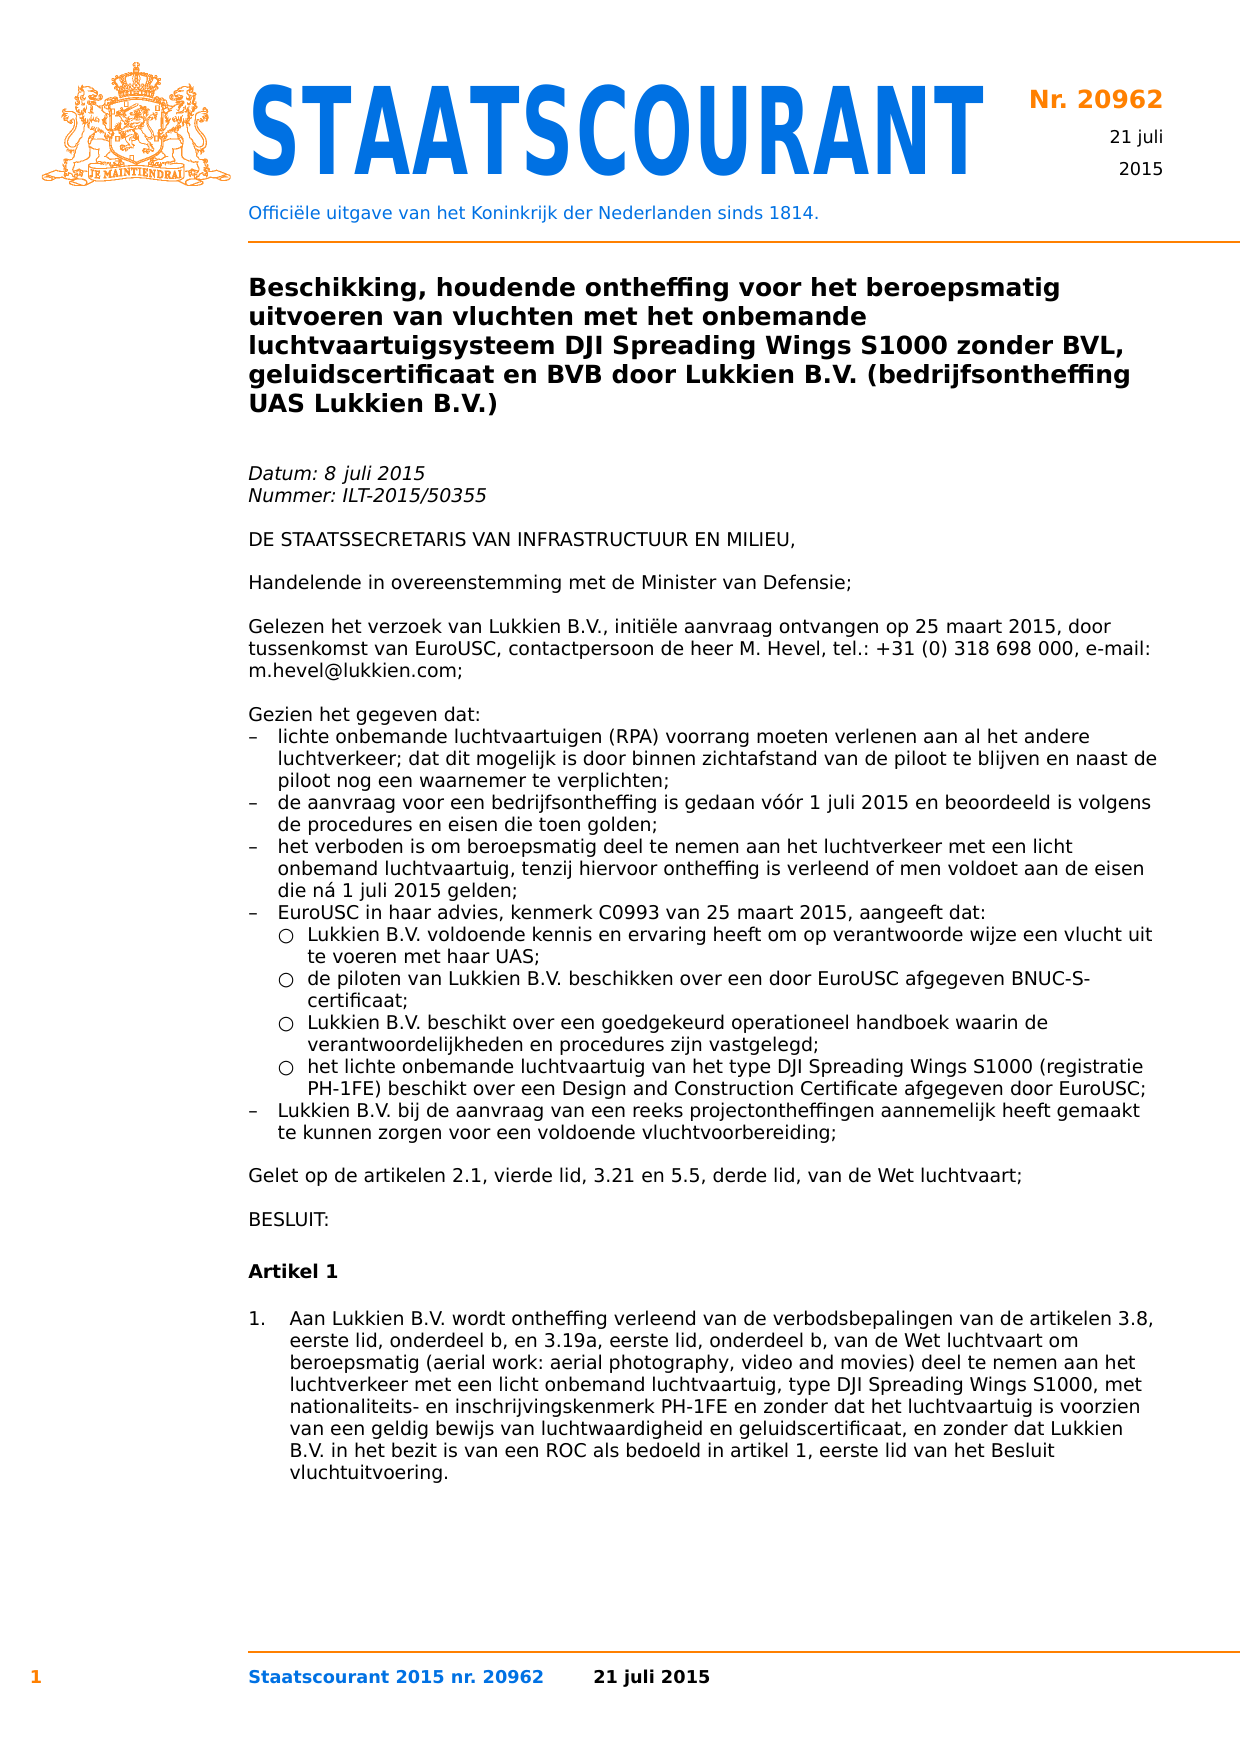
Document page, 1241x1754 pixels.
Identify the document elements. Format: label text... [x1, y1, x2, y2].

text – Lukkien B.V. bij de aanvraag van een reeks projectontheffingen aannemelijk heeft gemaakt te kunnen zorgen voor een voldoende vluchtvoorbereiding; [248, 1099, 1163, 1143]
text – lichte onbemande luchtvaartuigen (RPA) voorrang moeten verlenen aan al het andere luchtverkeer; dat dit mogelijk is door binnen zichtafstand van de piloot te blijven en naast de piloot nog een waarnemer te verplichten; [248, 726, 1163, 792]
table_cell 21 juli [998, 121, 1240, 153]
table_header Nr. 20962 [998, 62, 1240, 121]
text – de aanvraag voor een bedrijfsontheffing is gedaan vóór 1 juli 2015 en beoordeeld is volgens de procedures en eisen die toen golden; [248, 792, 1163, 836]
text – EuroUSC in haar advies, kenmerk C0993 van 25 maart 2015, aangeeft dat: [248, 902, 1163, 924]
text Gezien het gegeven dat: [248, 704, 1163, 726]
subtitle Beschikking, houdende ontheffing voor het beroepsmatig uitvoeren van vluchten met het onbemande luchtvaartuigsysteem DJI Spreading Wings S1000 zonder BVL, geluidscertificaat en BVB door Lukkien B.V. (bedrijfsontheffing UAS Lukkien B.V.) [248, 273, 1163, 419]
table_header STAATSCOURANT [248, 62, 998, 203]
text Nummer: ILT-2015/50355 [248, 484, 1163, 507]
text ○ Lukkien B.V. beschikt over een goedgekeurd operationeel handboek waarin de verantwoordelijkheden en procedures zijn vastgelegd; [278, 1012, 1163, 1056]
picture [41, 62, 231, 186]
text Gelet op de artikelen 2.1, vierde lid, 3.21 en 5.5, derde lid, van de Wet luchtvaart; [248, 1165, 1163, 1187]
table_cell Officiële uitgave van het Koninkrijk der Nederlanden sinds 1814. [248, 203, 1240, 241]
text 1. Aan Lukkien B.V. wordt ontheffing verleend van de verbodsbepalingen van de artikelen 3.8, eerste lid, onderdeel b, en 3.19a, eerste lid, onderdeel b, van de Wet luchtvaart om beroepsmatig (aerial work: aerial photography, video and movies) deel te nemen aan het luchtverkeer met een licht onbemand luchtvaartuig, type DJI Spreading Wings S1000, met nationaliteits- en inschrijvingskenmerk PH-1FE en zonder dat het luchtvaartuig is voorzien van een geldig bewijs van luchtwaardigheid en geluidscertificaat, en zonder dat Lukkien B.V. in het bezit is van een ROC als bedoeld in artikel 1, eerste lid van het Besluit vluchtuitvoering. [248, 1308, 1163, 1484]
table_cell 2015 [998, 153, 1240, 203]
text BESLUIT: [248, 1209, 1163, 1231]
text – het verboden is om beroepsmatig deel te nemen aan het luchtverkeer met een licht onbemand luchtvaartuig, tenzij hiervoor ontheffing is verleend of men voldoet aan de eisen die ná 1 juli 2015 gelden; [248, 836, 1163, 902]
text Gelezen het verzoek van Lukkien B.V., initiële aanvraag ontvangen op 25 maart 2015, door tussenkomst van EuroUSC, contactpersoon de heer M. Hevel, tel.: +31 (0) 318 698 000, e-mail: m.hevel@lukkien.com; [248, 616, 1163, 682]
text DE STAATSSECRETARIS VAN INFRASTRUCTUUR EN MILIEU, [248, 528, 1163, 550]
subtitle Artikel 1 [248, 1261, 1163, 1283]
text ○ Lukkien B.V. voldoende kennis en ervaring heeft om op verantwoorde wijze een vlucht uit te voeren met haar UAS; [278, 924, 1163, 968]
text Handelende in overeenstemming met de Minister van Defensie; [248, 572, 1163, 594]
table_header [25, 62, 248, 241]
text Datum: 8 juli 2015 [248, 463, 1163, 484]
text ○ de piloten van Lukkien B.V. beschikken over een door EuroUSC afgegeven BNUC-S-certificaat; [278, 968, 1163, 1012]
text ○ het lichte onbemande luchtvaartuig van het type DJI Spreading Wings S1000 (registratie PH-1FE) beschikt over een Design and Construction Certificate afgegeven door EuroUSC; [278, 1056, 1163, 1099]
